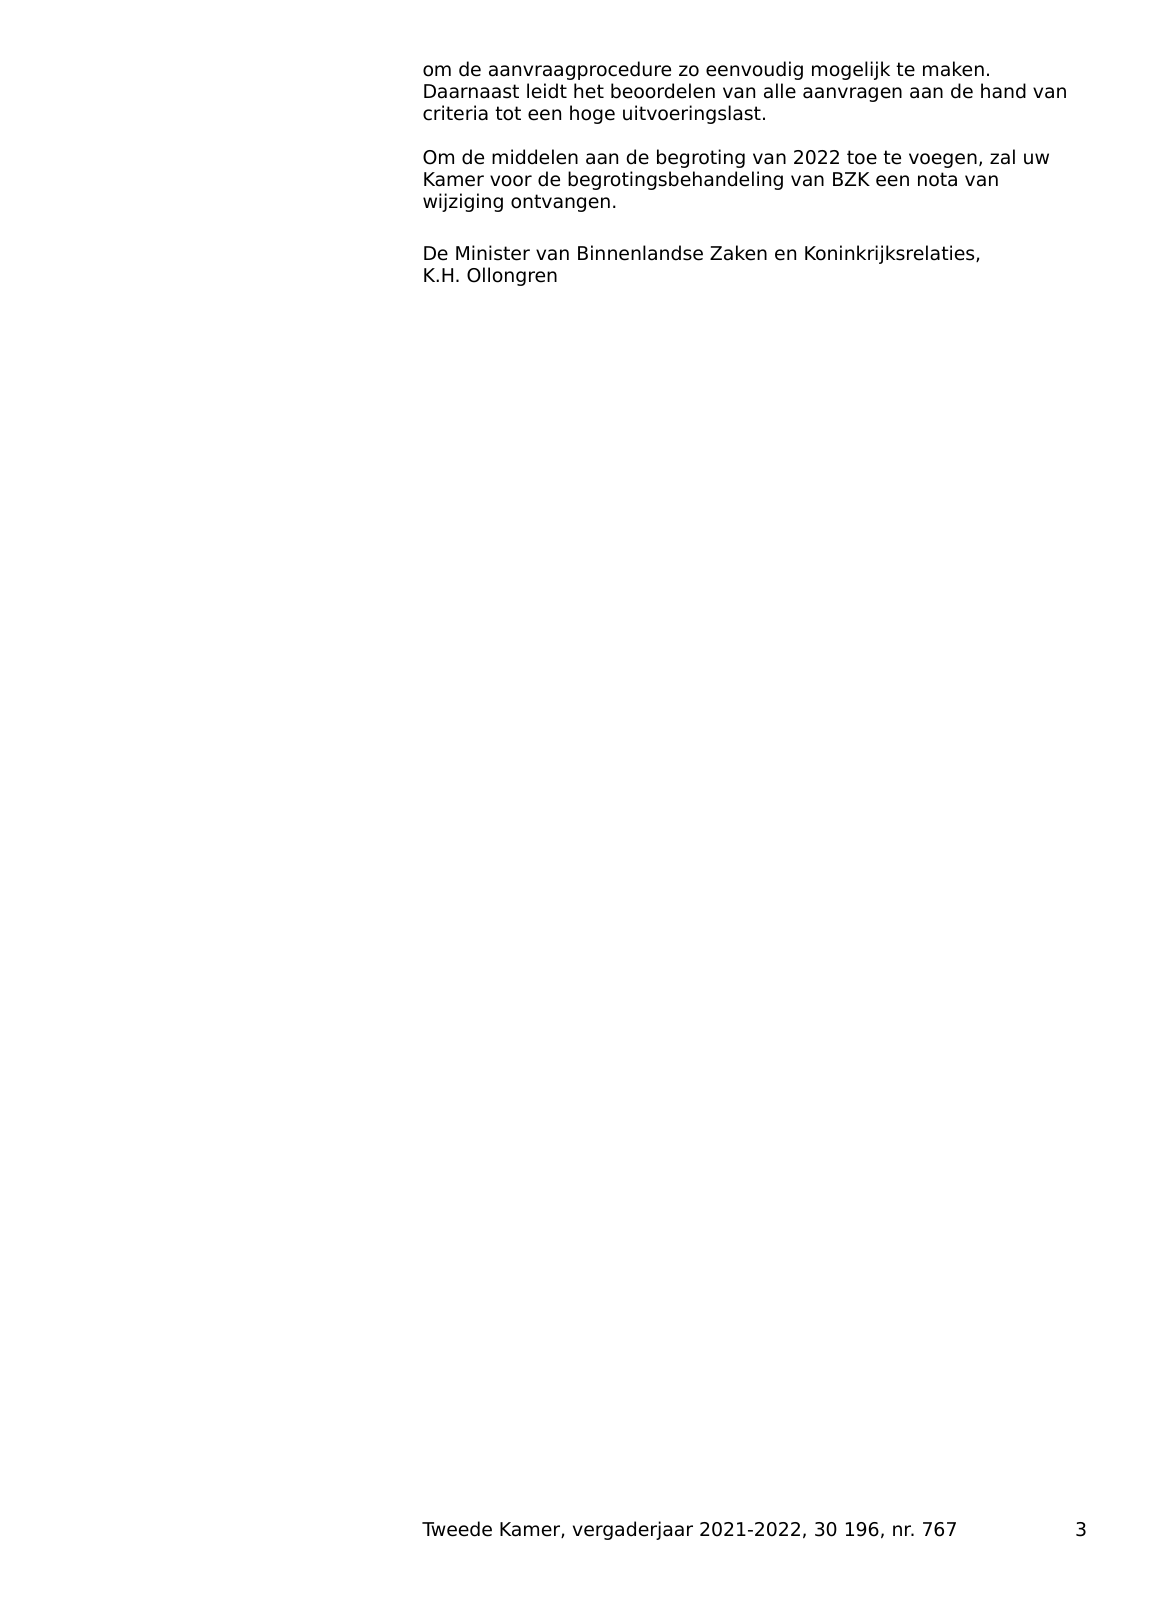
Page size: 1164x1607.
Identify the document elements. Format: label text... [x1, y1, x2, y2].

text Om de middelen aan de begroting van 2022 toe te voegen, zal uw Kamer voor de begrotingsbehandeling van BZK een nota van wijziging ontvangen. [422, 147, 1087, 213]
text om de aanvraagprocedure zo eenvoudig mogelijk te maken. Daarnaast leidt het beoordelen van alle aanvragen aan de hand van criteria tot een hoge uitvoeringslast. [422, 59, 1087, 125]
text De Minister van Binnenlandse Zaken en Koninkrijksrelaties, K.H. Ollongren [422, 243, 1087, 287]
